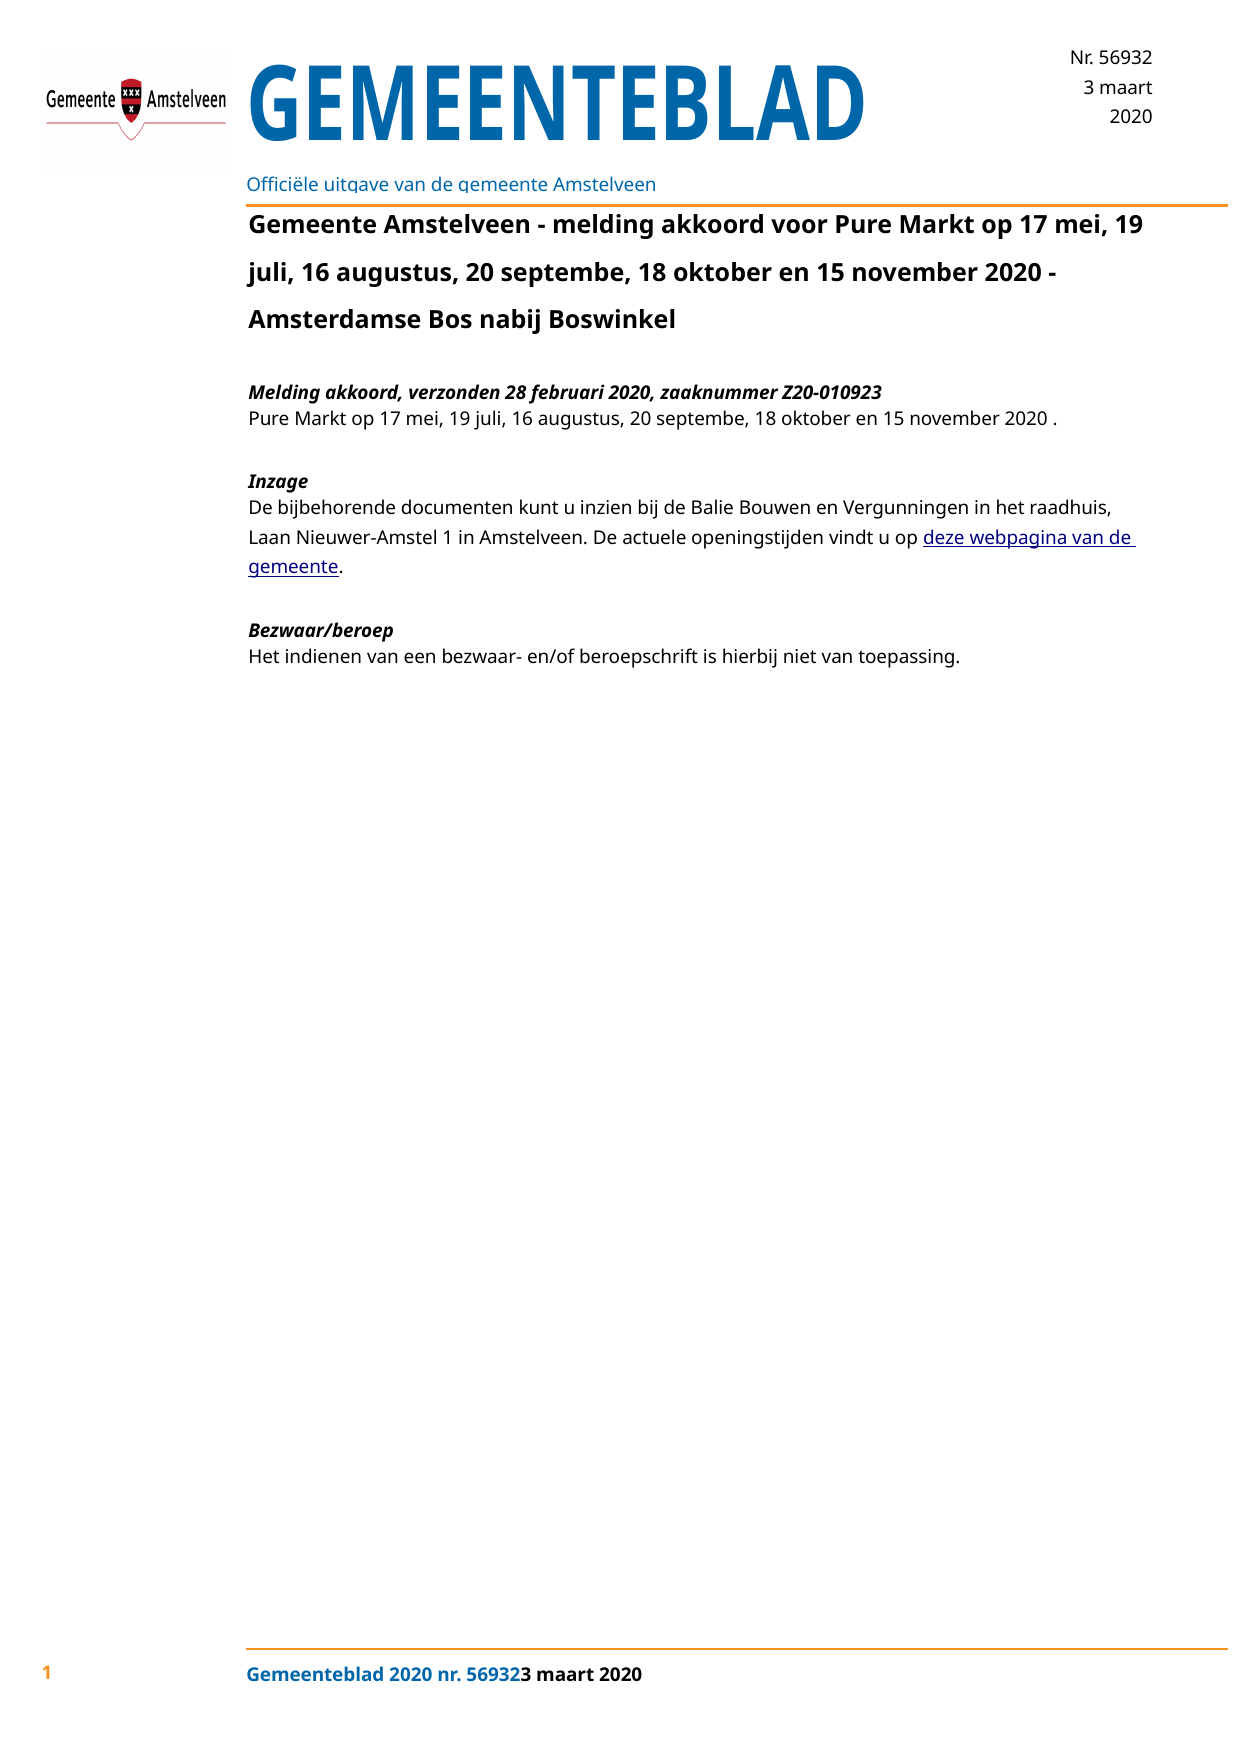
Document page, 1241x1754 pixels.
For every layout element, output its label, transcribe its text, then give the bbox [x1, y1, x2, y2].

text De bijbehorende documenten kunt u inzien bij de Balie Bouwen en Vergunningen in het raadhuis, Laan Nieuwer-Amstel 1 in Amstelveen. De actuele openingstijden vindt u op deze webpagina van de gemeente. [248, 494, 1152, 579]
picture [41, 47, 231, 172]
text Inzage [248, 469, 1152, 494]
text Pure Markt op 17 mei, 19 juli, 16 augustus, 20 septembe, 18 oktober en 15 november 2020 . [248, 405, 1152, 431]
text Het indienen van een bezwaar- en/of beroepschrift is hierbij niet van toepassing. [248, 643, 1152, 669]
text Bezwaar/beroep [248, 618, 1152, 643]
text Melding akkoord, verzonden 28 februari 2020, zaaknummer Z20-010923 [248, 379, 1152, 405]
text Gemeente Amstelveen - melding akkoord voor Pure Markt op 17 mei, 19 juli, 16 augustus, 20 septembe, 18 oktober en 15 november 2020 - Amsterdamse Bos nabij Boswinkel [248, 207, 1152, 336]
